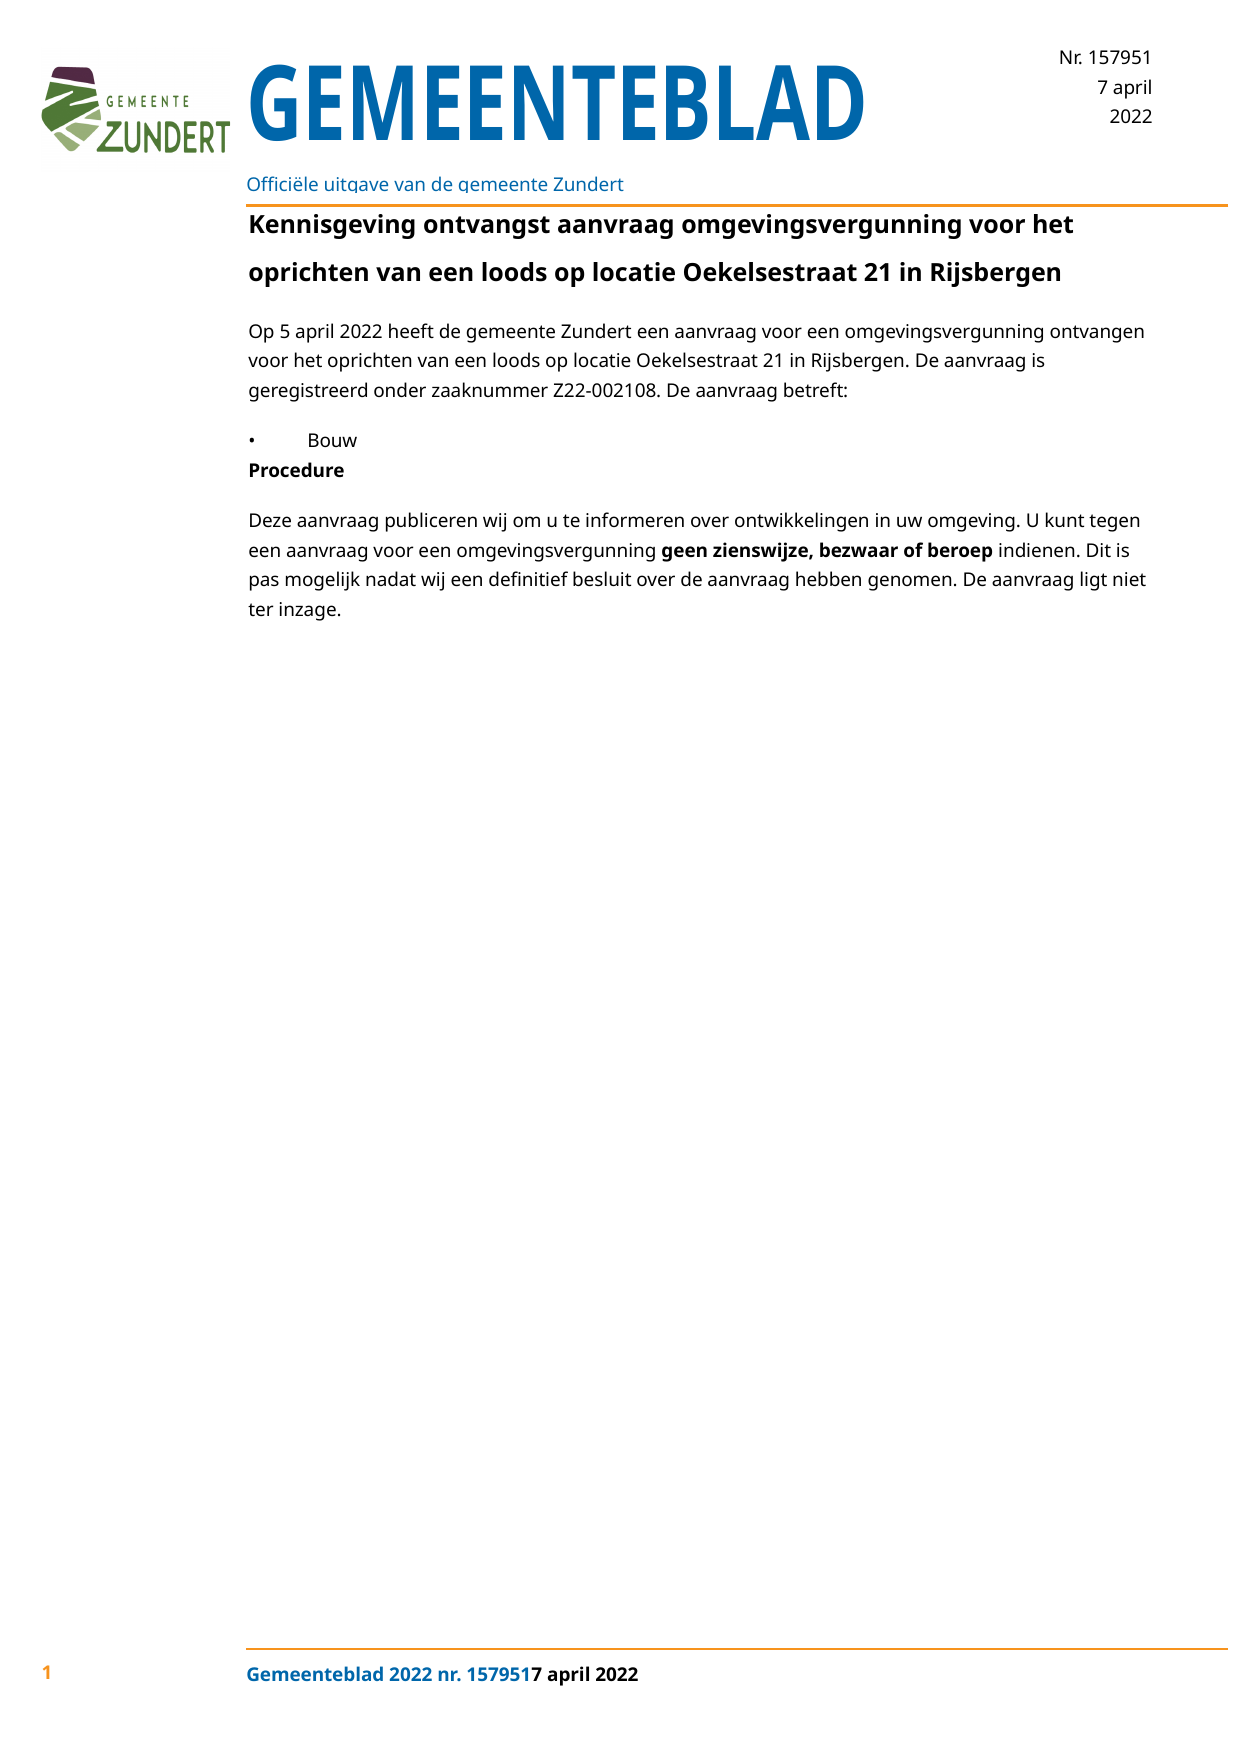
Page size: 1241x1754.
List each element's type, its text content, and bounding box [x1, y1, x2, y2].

text Kennisgeving ontvangst aanvraag omgevingsvergunning voor het oprichten van een loods op locatie Oekelsestraat 21 in Rijsbergen [248, 207, 1152, 288]
text Deze aanvraag publiceren wij om u te informeren over ontwikkelingen in uw omgeving. U kunt tegen een aanvraag voor een omgevingsvergunning geen zienswijze, bezwaar of beroep indienen. Dit is pas mogelijk nadat wij een definitief besluit over de aanvraag hebben genomen. De aanvraag ligt niet ter inzage. [248, 507, 1152, 622]
picture [41, 47, 231, 172]
text Procedure [248, 457, 1152, 483]
text Op 5 april 2022 heeft de gemeente Zundert een aanvraag voor een omgevingsvergunning ontvangen voor het oprichten van een loods op locatie Oekelsestraat 21 in Rijsbergen. De aanvraag is geregistreerd onder zaaknummer Z22-002108. De aanvraag betreft: [248, 318, 1152, 403]
list Bouw [248, 427, 1152, 453]
